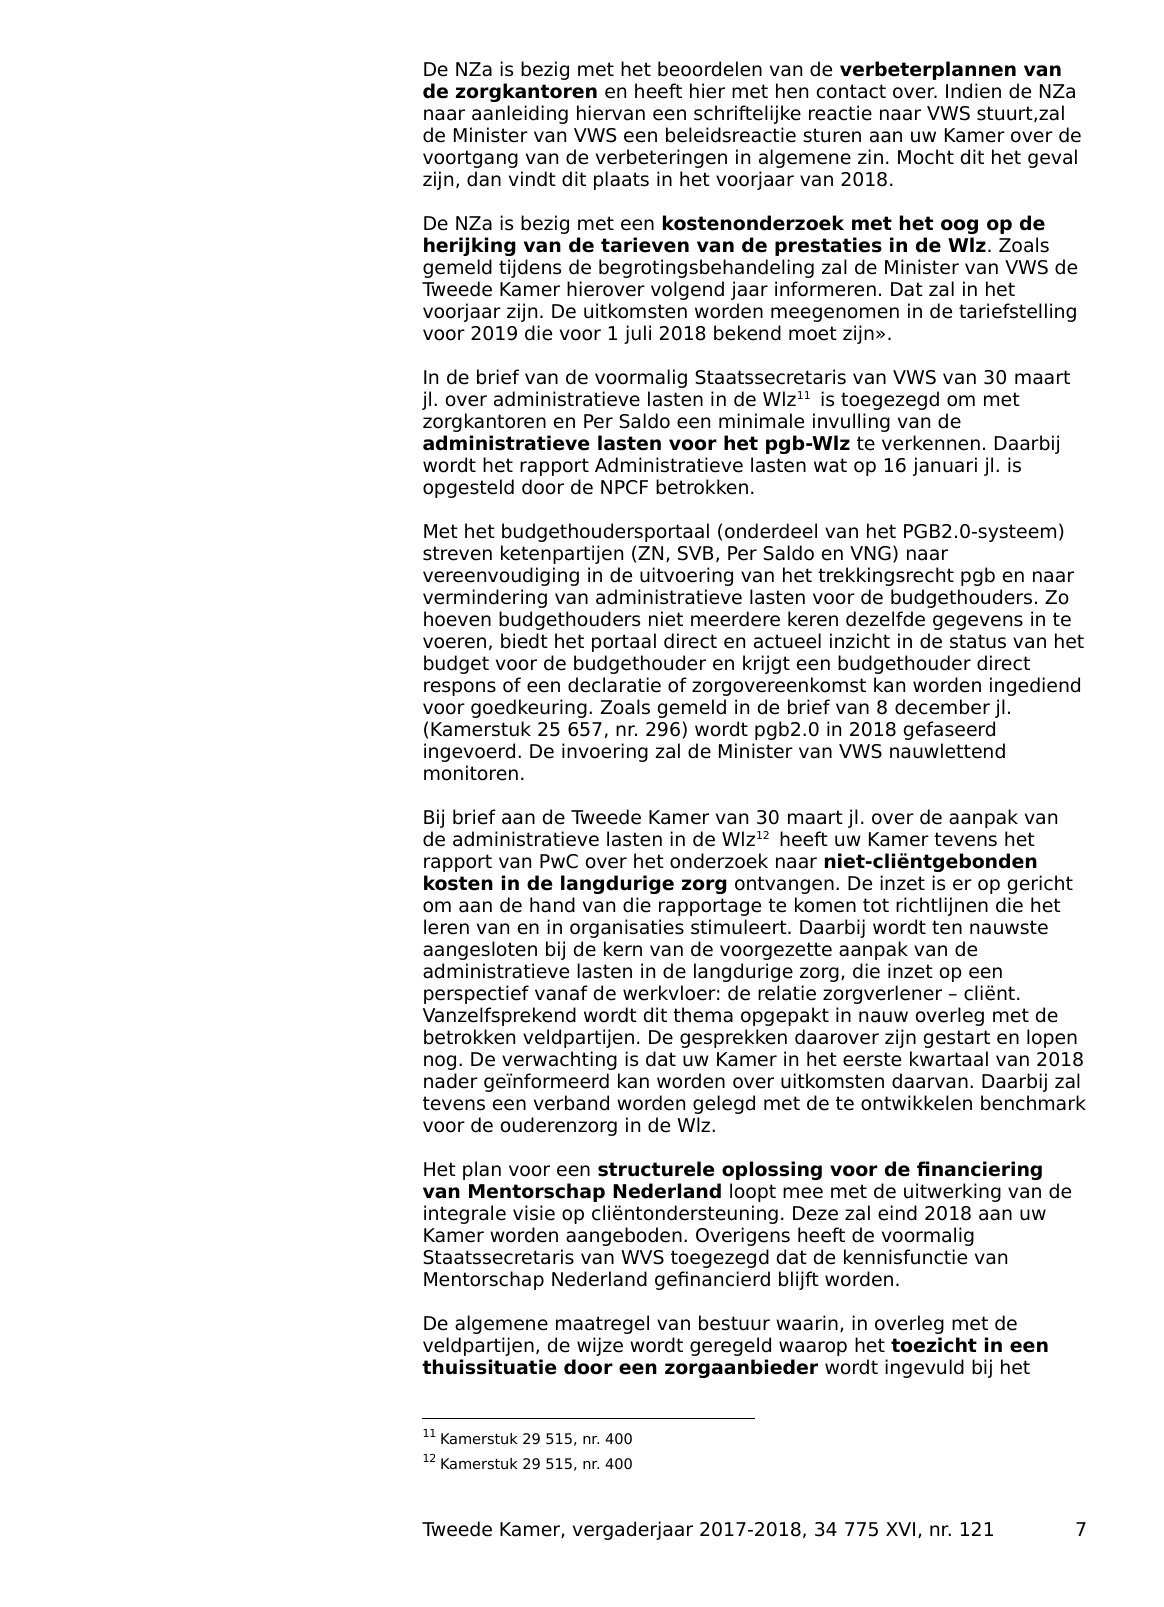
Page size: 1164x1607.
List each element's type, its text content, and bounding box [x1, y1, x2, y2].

text De NZa is bezig met het beoordelen van de verbeterplannen van de zorgkantoren en heeft hier met hen contact over. Indien de NZa naar aanleiding hiervan een schriftelijke reactie naar VWS stuurt,zal de Minister van VWS een beleidsreactie sturen aan uw Kamer over de voortgang van de verbeteringen in algemene zin. Mocht dit het geval zijn, dan vindt dit plaats in het voorjaar van 2018. [422, 59, 1087, 191]
text In de brief van de voormalig Staatssecretaris van VWS van 30 maart jl. over administratieve lasten in de Wlz is toegezegd om met zorgkantoren en Per Saldo een minimale invulling van de administratieve lasten voor het pgb-Wlz te verkennen. Daarbij wordt het rapport Administratieve lasten wat op 16 januari jl. is opgesteld door de NPCF betrokken. [422, 367, 1087, 499]
text De algemene maatregel van bestuur waarin, in overleg met de veldpartijen, de wijze wordt geregeld waarop het toezicht in een thuissituatie door een zorgaanbieder wordt ingevuld bij het [422, 1313, 1087, 1379]
text Het plan voor een structurele oplossing voor de financiering van Mentorschap Nederland loopt mee met de uitwerking van de integrale visie op cliëntondersteuning. Deze zal eind 2018 aan uw Kamer worden aangeboden. Overigens heeft de voormalig Staatssecretaris van WVS toegezegd dat de kennisfunctie van Mentorschap Nederland gefinancierd blijft worden. [422, 1159, 1087, 1291]
text Kamerstuk 29 515, nr. 400 [422, 1427, 1087, 1449]
text Bij brief aan de Tweede Kamer van 30 maart jl. over de aanpak van de administratieve lasten in de Wlz heeft uw Kamer tevens het rapport van PwC over het onderzoek naar niet-cliëntgebonden kosten in de langdurige zorg ontvangen. De inzet is er op gericht om aan de hand van die rapportage te komen tot richtlijnen die het leren van en in organisaties stimuleert. Daarbij wordt ten nauwste aangesloten bij de kern van de voorgezette aanpak van de administratieve lasten in de langdurige zorg, die inzet op een perspectief vanaf de werkvloer: de relatie zorgverlener – cliënt. Vanzelfsprekend wordt dit thema opgepakt in nauw overleg met de betrokken veldpartijen. De gesprekken daarover zijn gestart en lopen nog. De verwachting is dat uw Kamer in het eerste kwartaal van 2018 nader geïnformeerd kan worden over uitkomsten daarvan. Daarbij zal tevens een verband worden gelegd met de te ontwikkelen benchmark voor de ouderenzorg in de Wlz. [422, 807, 1087, 1137]
text De NZa is bezig met een kostenonderzoek met het oog op de herijking van de tarieven van de prestaties in de Wlz. Zoals gemeld tijdens de begrotingsbehandeling zal de Minister van VWS de Tweede Kamer hierover volgend jaar informeren. Dat zal in het voorjaar zijn. De uitkomsten worden meegenomen in de tariefstelling voor 2019 die voor 1 juli 2018 bekend moet zijn». [422, 213, 1087, 345]
text Kamerstuk 29 515, nr. 400 [422, 1452, 1087, 1474]
text Met het budgethoudersportaal (onderdeel van het PGB2.0-systeem) streven ketenpartijen (ZN, SVB, Per Saldo en VNG) naar vereenvoudiging in de uitvoering van het trekkingsrecht pgb en naar vermindering van administratieve lasten voor de budgethouders. Zo hoeven budgethouders niet meerdere keren dezelfde gegevens in te voeren, biedt het portaal direct en actueel inzicht in de status van het budget voor de budgethouder en krijgt een budgethouder direct respons of een declaratie of zorgovereenkomst kan worden ingediend voor goedkeuring. Zoals gemeld in de brief van 8 december jl. (Kamerstuk 25 657, nr. 296) wordt pgb2.0 in 2018 gefaseerd ingevoerd. De invoering zal de Minister van VWS nauwlettend monitoren. [422, 521, 1087, 785]
